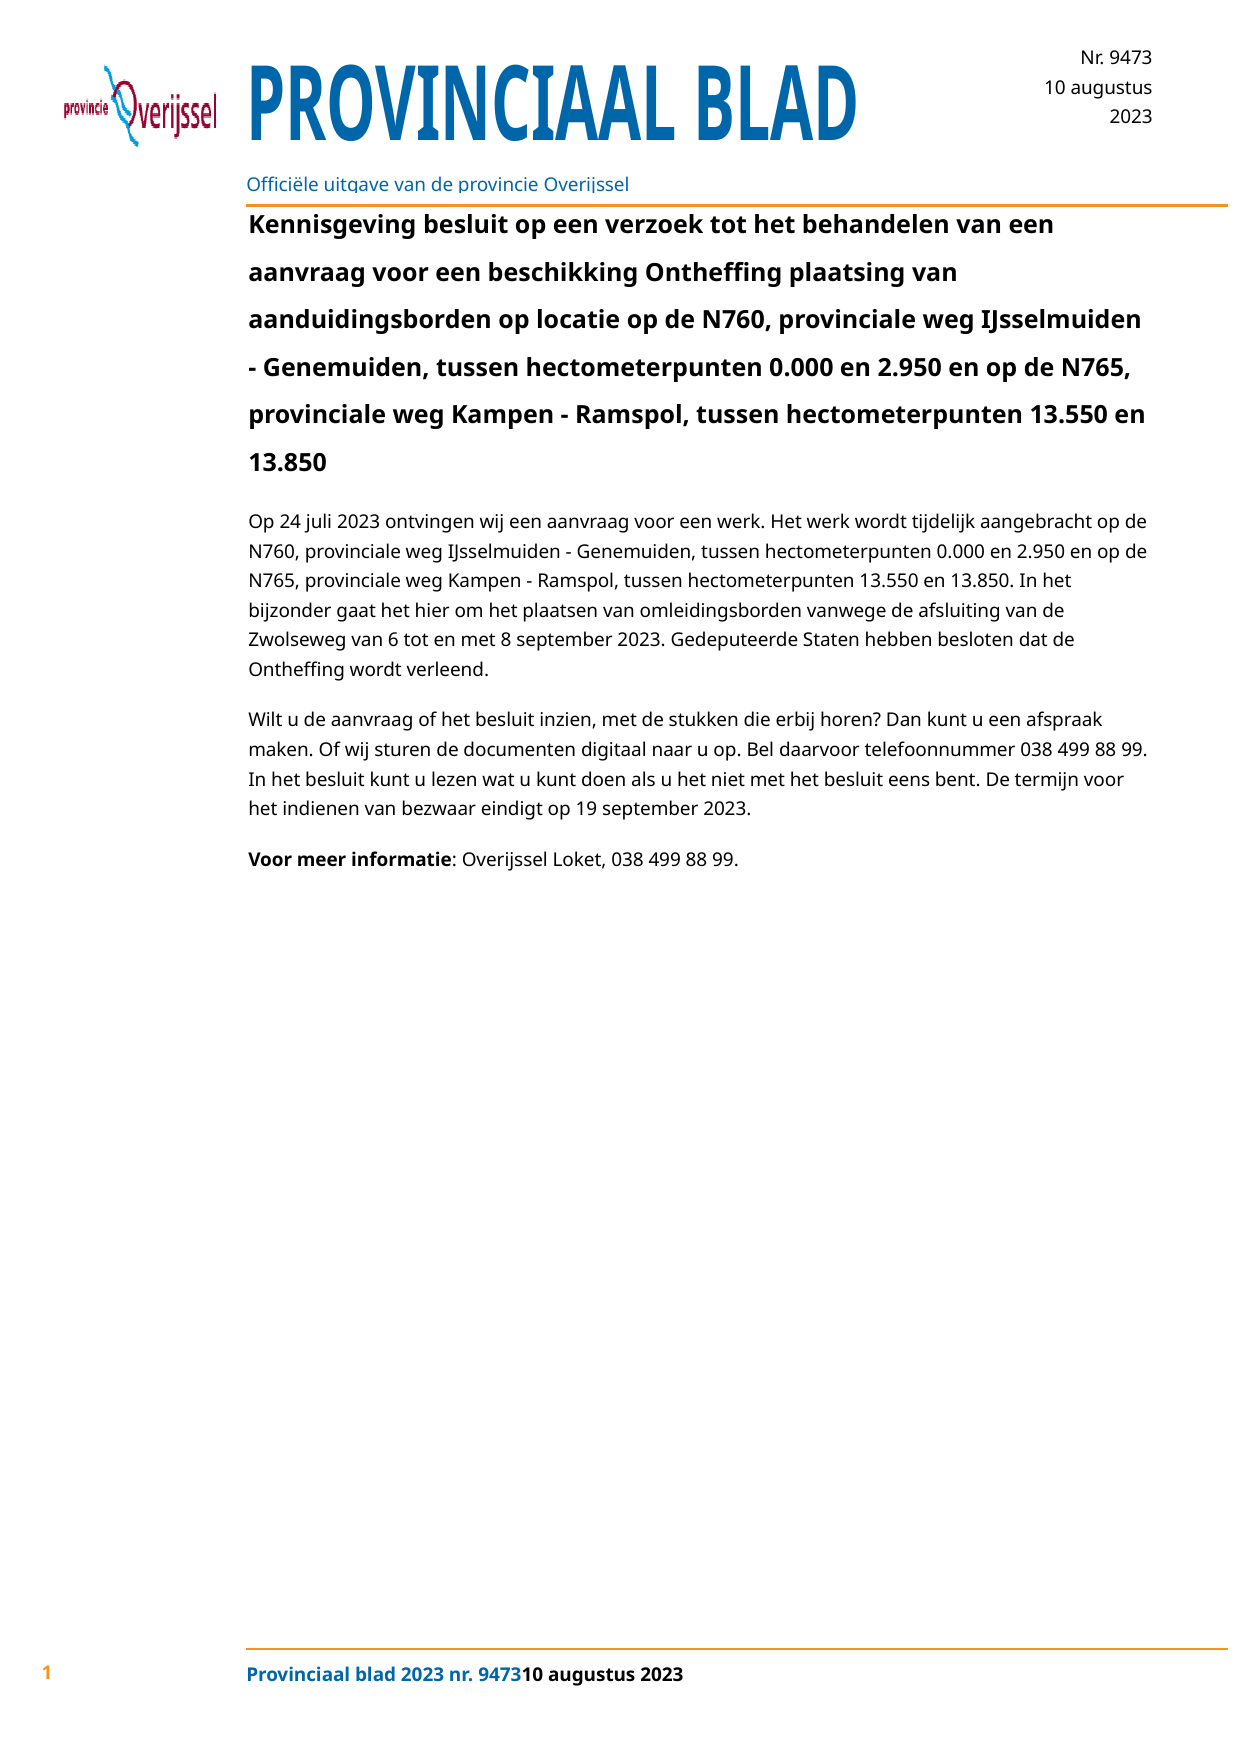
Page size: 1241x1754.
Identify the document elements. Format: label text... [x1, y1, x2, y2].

text Wilt u de aanvraag of het besluit inzien, met de stukken die erbij horen? Dan kunt u een afspraak maken. Of wij sturen de documenten digitaal naar u op. Bel daarvoor telefoonnummer 038 499 88 99. In het besluit kunt u lezen wat u kunt doen als u het niet met het besluit eens bent. De termijn voor het indienen van bezwaar eindigt op 19 september 2023. [248, 707, 1152, 821]
text Op 24 juli 2023 ontvingen wij een aanvraag voor een werk. Het werk wordt tijdelijk aangebracht op de N760, provinciale weg IJsselmuiden - Genemuiden, tussen hectometerpunten 0.000 en 2.950 en op de N765, provinciale weg Kampen - Ramspol, tussen hectometerpunten 13.550 en 13.850. In het bijzonder gaat het hier om het plaatsen van omleidingsborden vanwege de afsluiting van de Zwolseweg van 6 tot en met 8 september 2023. Gedeputeerde Staten hebben besloten dat de Ontheffing wordt verleend. [248, 508, 1152, 682]
text Voor meer informatie: Overijssel Loket, 038 499 88 99. [248, 846, 1152, 872]
text Kennisgeving besluit op een verzoek tot het behandelen van een aanvraag voor een beschikking Ontheffing plaatsing van aanduidingsborden op locatie op de N760, provinciale weg IJsselmuiden - Genemuiden, tussen hectometerpunten 0.000 en 2.950 en op de N765, provinciale weg Kampen - Ramspol, tussen hectometerpunten 13.550 en 13.850 [248, 207, 1152, 479]
picture [41, 47, 231, 172]
